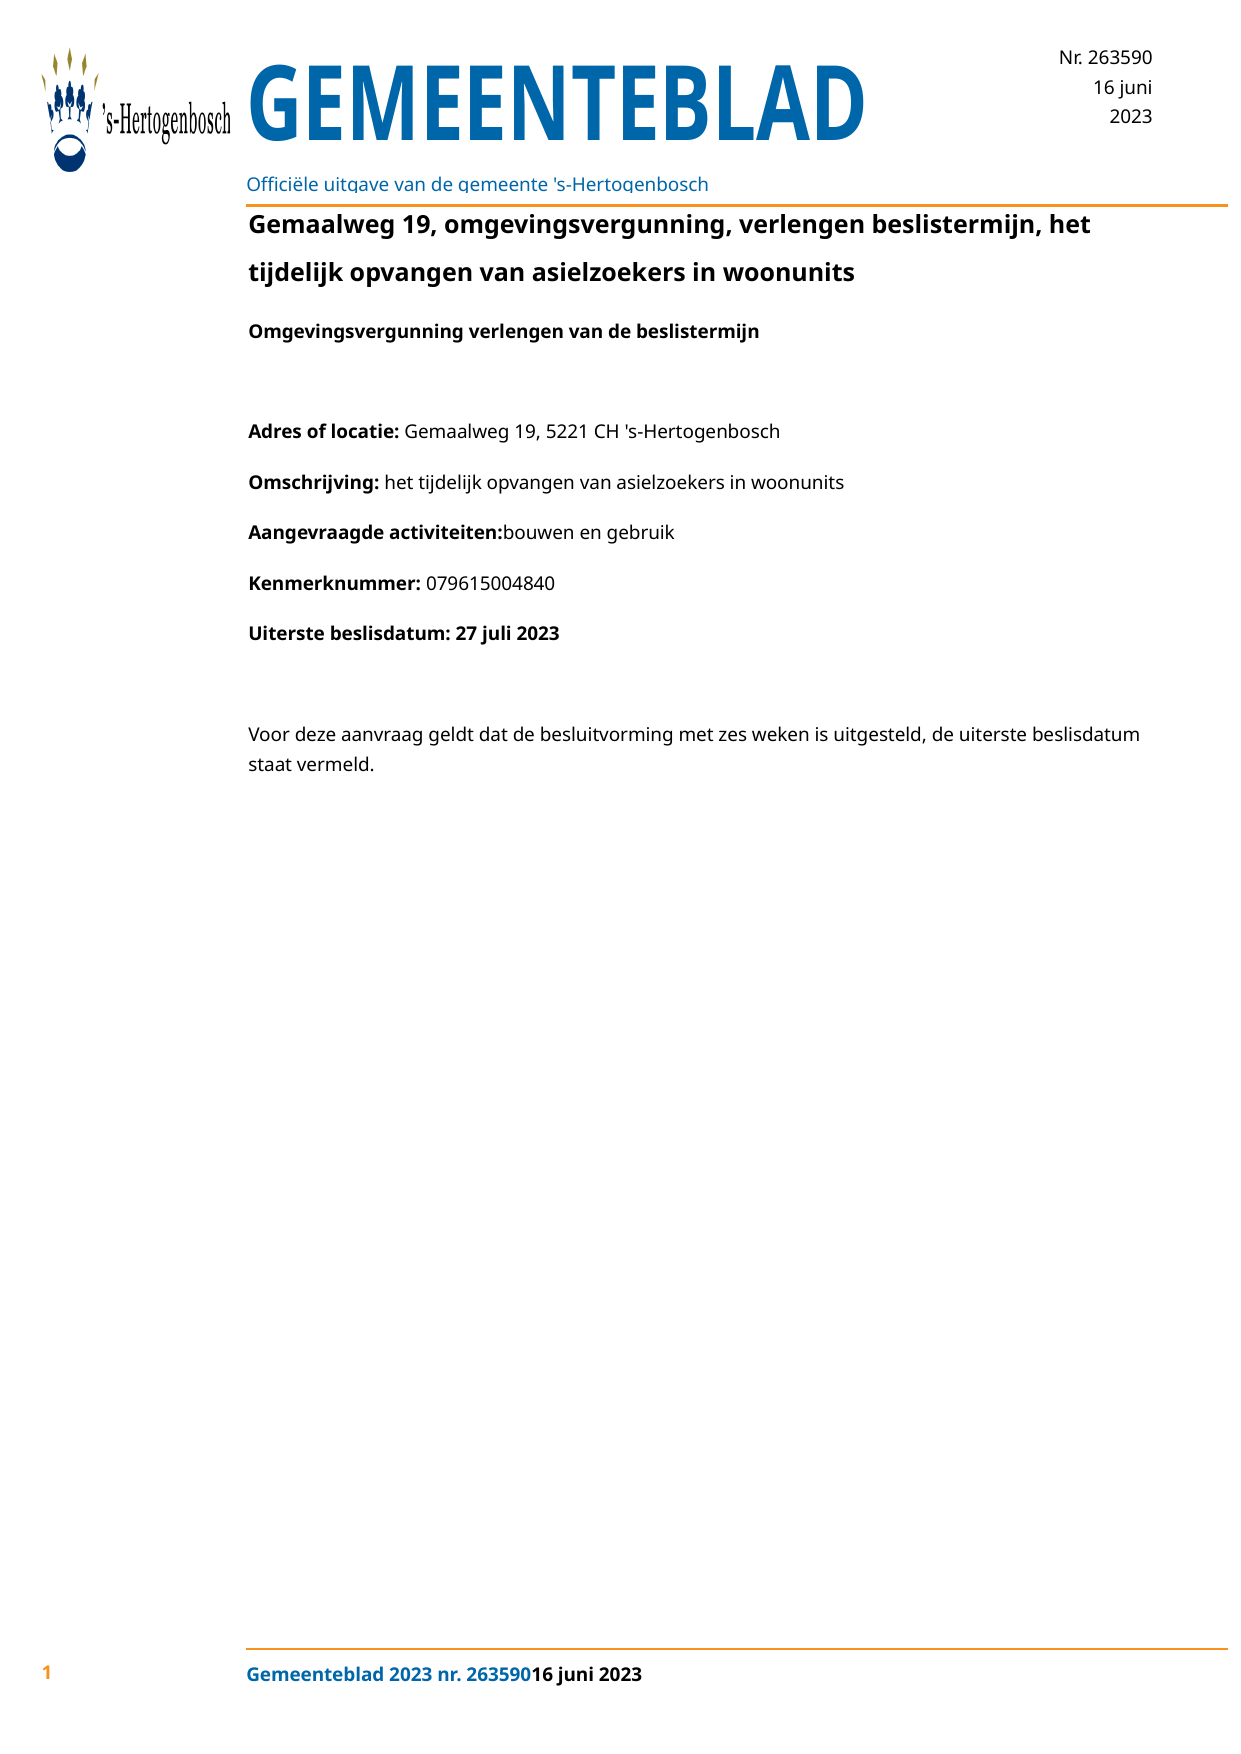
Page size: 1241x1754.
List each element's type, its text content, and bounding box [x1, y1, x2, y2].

text Omschrijving: het tijdelijk opvangen van asielzoekers in woonunits [248, 469, 1152, 495]
text Voor deze aanvraag geldt dat de besluitvorming met zes weken is uitgesteld, de uiterste beslisdatum staat vermeld. [248, 721, 1152, 777]
text Uiterste beslisdatum: 27 juli 2023 [248, 620, 1152, 646]
text Gemaalweg 19, omgevingsvergunning, verlengen beslistermijn, het tijdelijk opvangen van asielzoekers in woonunits [248, 207, 1152, 288]
text Omgevingsvergunning verlengen van de beslistermijn [248, 318, 1152, 344]
picture [41, 47, 231, 172]
text Aangevraagde activiteiten:bouwen en gebruik [248, 519, 1152, 545]
text Kenmerknummer: 079615004840 [248, 570, 1152, 596]
text Adres of locatie: Gemaalweg 19, 5221 CH 's-Hertogenbosch [248, 419, 1152, 444]
